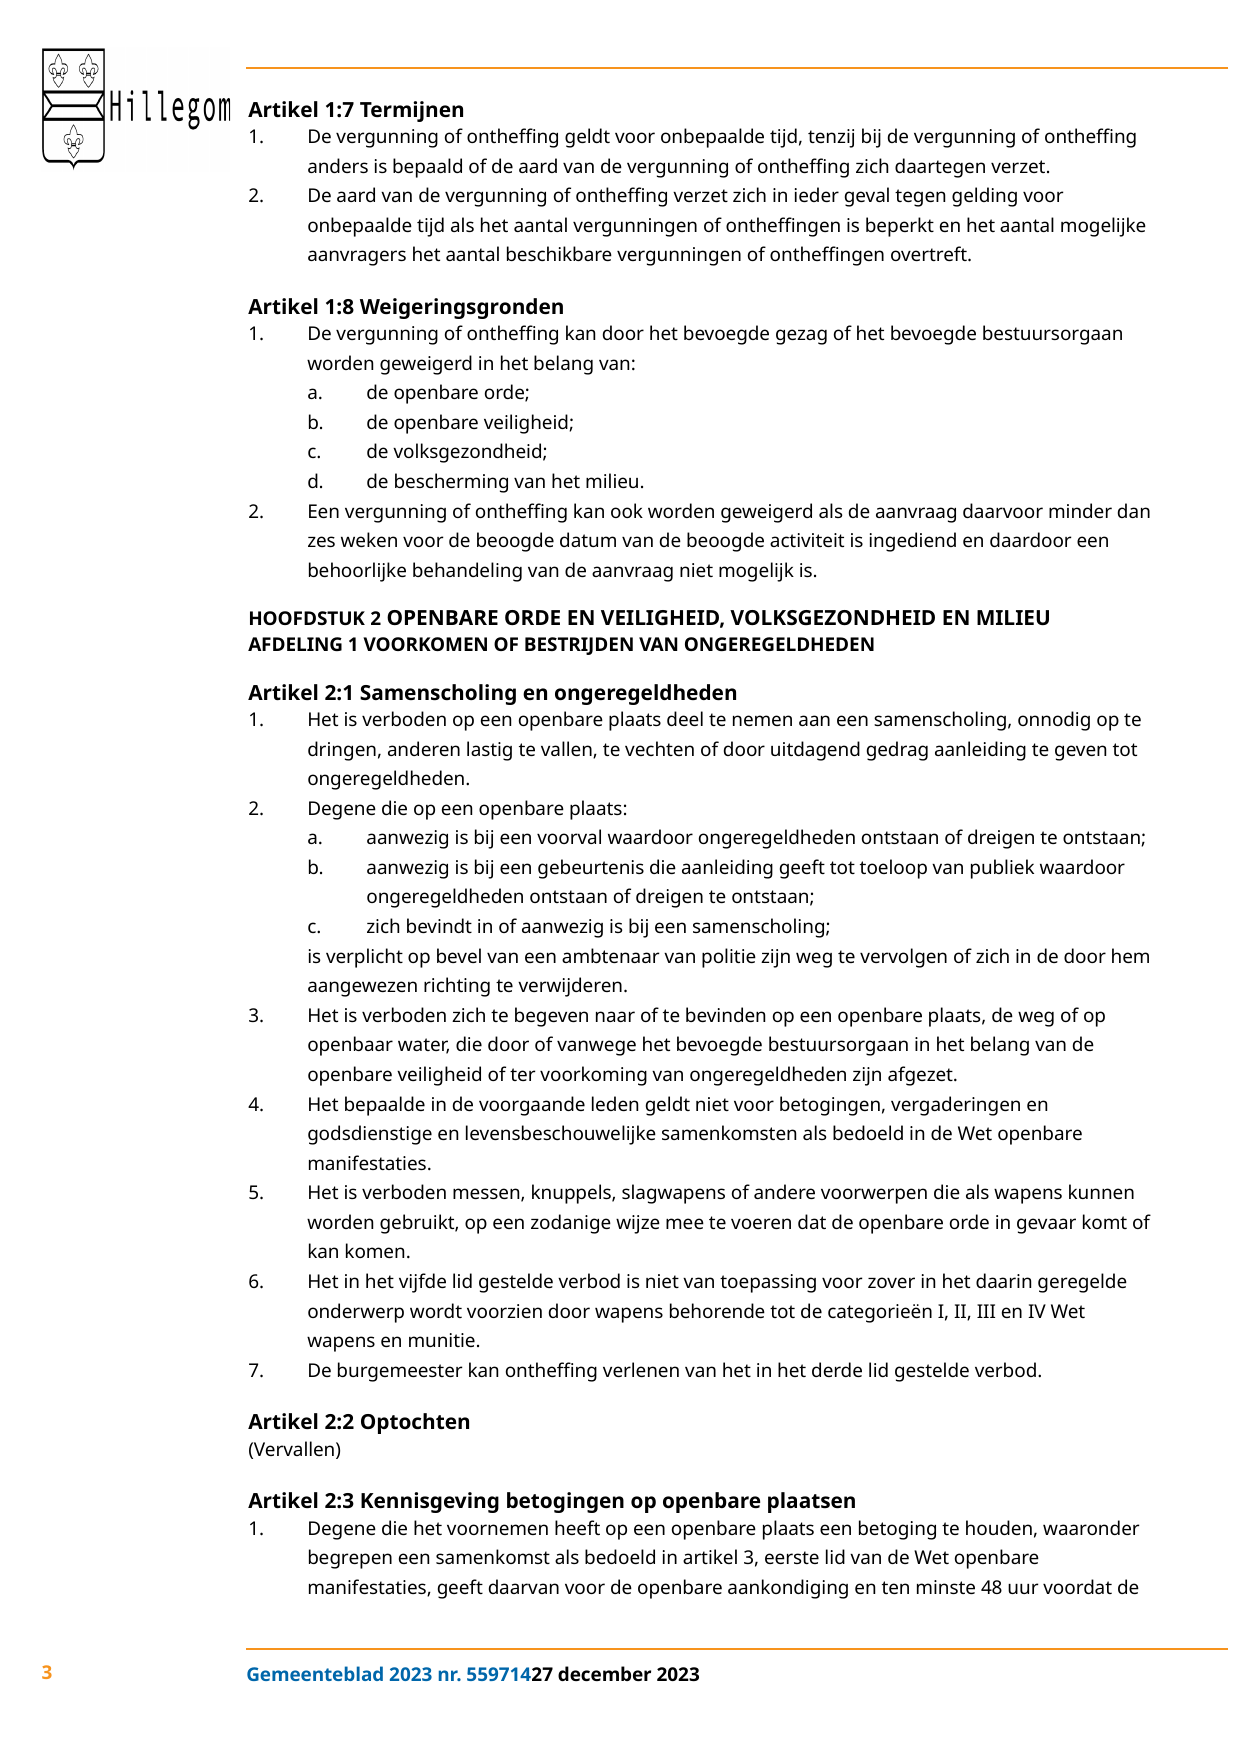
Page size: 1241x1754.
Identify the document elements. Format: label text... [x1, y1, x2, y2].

list Een vergunning of ontheffing kan ook worden geweigerd als de aanvraag daarvoor minder dan zes weken voor de beoogde datum van de beoogde activiteit is ingediend en daardoor een behoorlijke behandeling van de aanvraag niet mogelijk is. [248, 498, 1152, 583]
text Artikel 1:7 Termijnen [248, 95, 1152, 123]
text Artikel 2:3 Kennisgeving betogingen op openbare plaatsen [248, 1486, 1152, 1515]
list Het is verboden messen, knuppels, slagwapens of andere voorwerpen die als wapens kunnen worden gebruikt, op een zodanige wijze mee te voeren dat de openbare orde in gevaar komt of kan komen. [248, 1179, 1152, 1264]
list de bescherming van het milieu. [307, 468, 1152, 494]
list is verplicht op bevel van een ambtenaar van politie zijn weg te vervolgen of zich in de door hem aangewezen richting te verwijderen. [248, 943, 1152, 998]
list aanwezig is bij een voorval waardoor ongeregeldheden ontstaan of dreigen te ontstaan; [307, 824, 1152, 850]
list De burgemeester kan ontheffing verlenen van het in het derde lid gestelde verbod. [248, 1357, 1152, 1383]
list De vergunning of ontheffing kan door het bevoegde gezag of het bevoegde bestuursorgaan worden geweigerd in het belang van: [248, 320, 1152, 376]
list zich bevindt in of aanwezig is bij een samenscholing; [307, 913, 1152, 939]
list Het bepaalde in de voorgaande leden geldt niet voor betogingen, vergaderingen en godsdienstige en levensbeschouwelijke samenkomsten als bedoeld in de Wet openbare manifestaties. [248, 1091, 1152, 1176]
list Het is verboden op een openbare plaats deel te nemen aan een samenscholing, onnodig op te dringen, anderen lastig te vallen, te vechten of door uitdagend gedrag aanleiding te geven tot ongeregeldheden. [248, 706, 1152, 791]
picture [41, 47, 231, 172]
list De vergunning of ontheffing geldt voor onbepaalde tijd, tenzij bij de vergunning of ontheffing anders is bepaald of de aard van de vergunning of ontheffing zich daartegen verzet. [248, 123, 1152, 178]
list De aard van de vergunning of ontheffing verzet zich in ieder geval tegen gelding voor onbepaalde tijd als het aantal vergunningen of ontheffingen is beperkt en het aantal mogelijke aanvragers het aantal beschikbare vergunningen of ontheffingen overtreft. [248, 182, 1152, 267]
list Het is verboden zich te begeven naar of te bevinden op een openbare plaats, de weg of op openbaar water, die door of vanwege het bevoegde bestuursorgaan in het belang van de openbare veiligheid of ter voorkoming van ongeregeldheden zijn afgezet. [248, 1002, 1152, 1087]
text HOOFDSTUK 2 OPENBARE ORDE EN VEILIGHEID, VOLKSGEZONDHEID EN MILIEU [248, 603, 1152, 631]
text Artikel 2:1 Samenscholing en ongeregeldheden [248, 678, 1152, 706]
list Degene die het voornemen heeft op een openbare plaats een betoging te houden, waaronder begrepen een samenkomst als bedoeld in artikel 3, eerste lid van de Wet openbare manifestaties, geeft daarvan voor de openbare aankondiging en ten minste 48 uur voordat de [248, 1515, 1152, 1599]
text Artikel 1:8 Weigeringsgronden [248, 292, 1152, 320]
text Artikel 2:2 Optochten [248, 1407, 1152, 1436]
list Degene die op een openbare plaats: [248, 795, 1152, 821]
text (Vervallen) [248, 1436, 1152, 1462]
text AFDELING 1 VOORKOMEN OF BESTRIJDEN VAN ONGEREGELDHEDEN [248, 631, 1152, 657]
list aanwezig is bij een gebeurtenis die aanleiding geeft tot toeloop van publiek waardoor ongeregeldheden ontstaan of dreigen te ontstaan; [307, 854, 1152, 909]
list de openbare orde; [307, 379, 1152, 405]
list de volksgezondheid; [307, 439, 1152, 464]
list Het in het vijfde lid gestelde verbod is niet van toepassing voor zover in het daarin geregelde onderwerp wordt voorzien door wapens behorende tot de categorieën I, II, III en IV Wet wapens en munitie. [248, 1268, 1152, 1353]
list de openbare veiligheid; [307, 409, 1152, 435]
